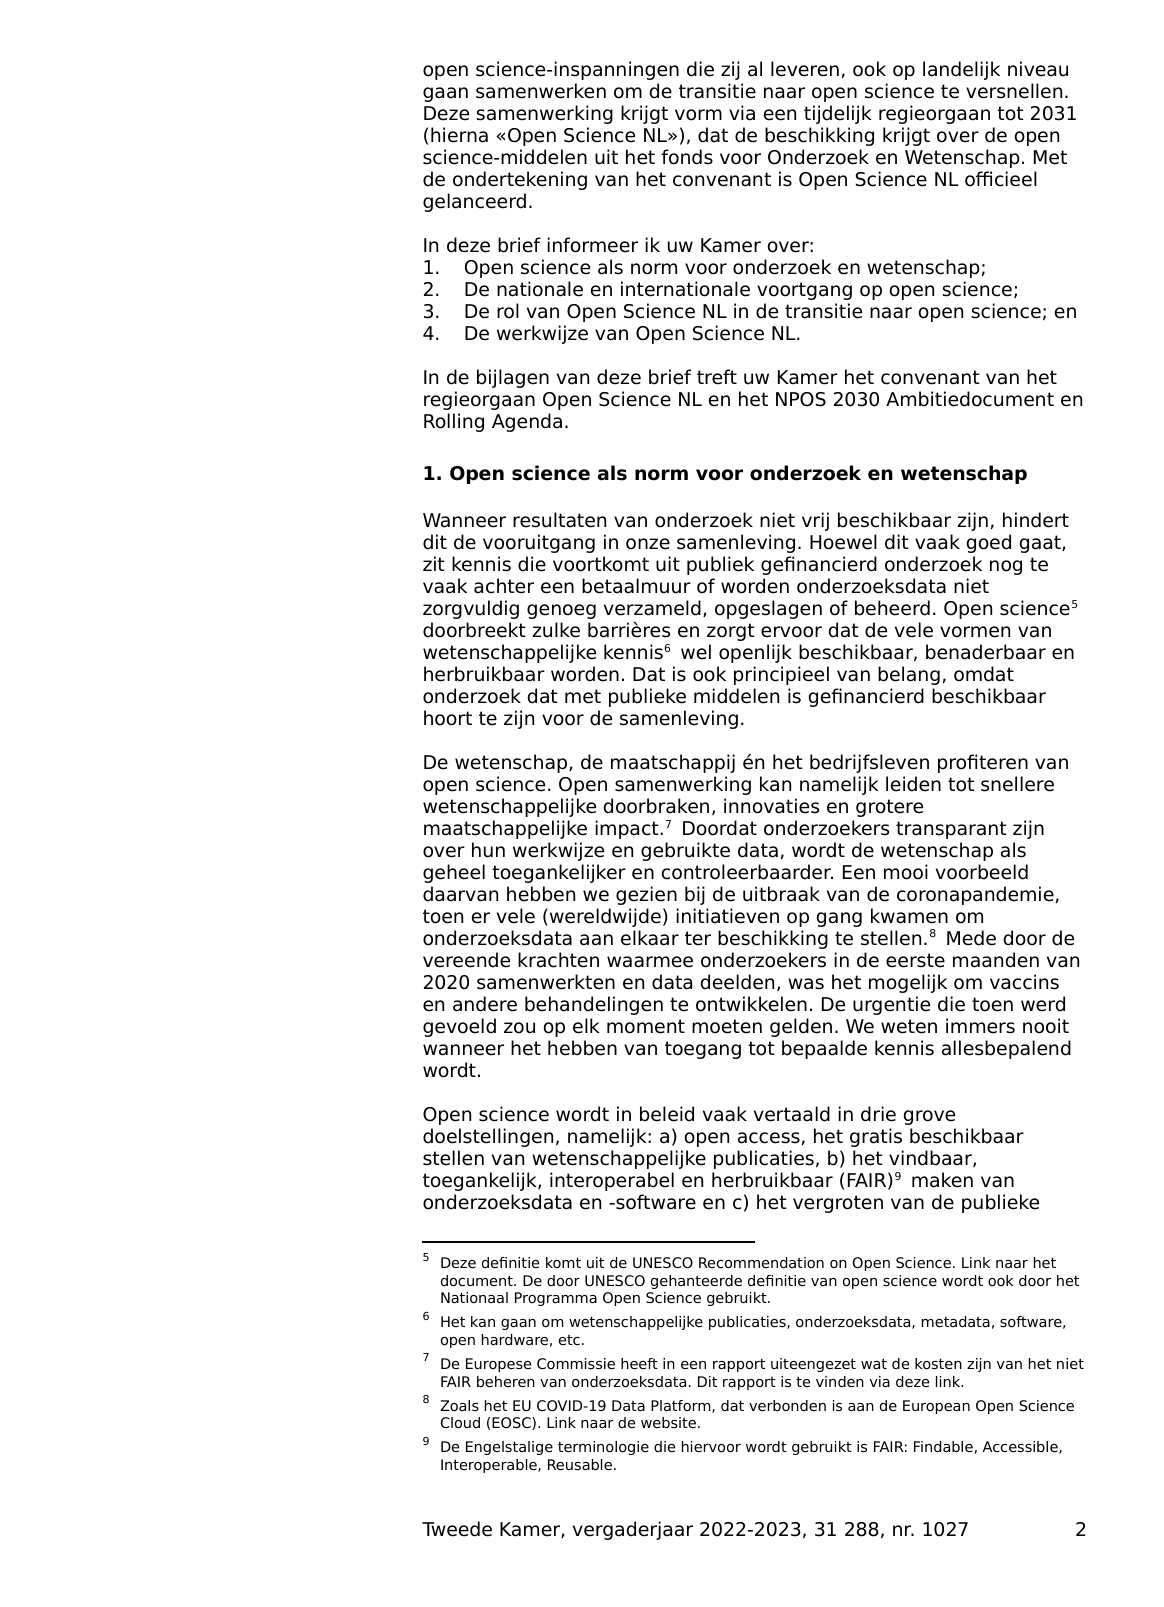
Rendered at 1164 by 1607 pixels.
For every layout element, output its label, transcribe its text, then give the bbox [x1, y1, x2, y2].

text Deze definitie komt uit de UNESCO Recommendation on Open Science. Link naar het document. De door UNESCO gehanteerde definitie van open science wordt ook door het Nationaal Programma Open Science gebruikt. [422, 1251, 1087, 1307]
text 1. Open science als norm voor onderzoek en wetenschap; [422, 257, 1087, 279]
text 2. De nationale en internationale voortgang op open science; [422, 279, 1087, 301]
text De wetenschap, de maatschappij én het bedrijfsleven profiteren van open science. Open samenwerking kan namelijk leiden tot snellere wetenschappelijke doorbraken, innovaties en grotere maatschappelijke impact. Doordat onderzoekers transparant zijn over hun werkwijze en gebruikte data, wordt de wetenschap als geheel toegankelijker en controleerbaarder. Een mooi voorbeeld daarvan hebben we gezien bij de uitbraak van de coronapandemie, toen er vele (wereldwijde) initiatieven op gang kwamen om onderzoeksdata aan elkaar ter beschikking te stellen. Mede door de vereende krachten waarmee onderzoekers in de eerste maanden van 2020 samenwerkten en data deelden, was het mogelijk om vaccins en andere behandelingen te ontwikkelen. De urgentie die toen werd gevoeld zou op elk moment moeten gelden. We weten immers nooit wanneer het hebben van toegang tot bepaalde kennis allesbepalend wordt. [422, 752, 1087, 1082]
text 4. De werkwijze van Open Science NL. [422, 323, 1087, 345]
text In deze brief informeer ik uw Kamer over: [422, 235, 1087, 257]
text De Engelstalige terminologie die hiervoor wordt gebruikt is FAIR: Findable, Accessible, Interoperable, Reusable. [422, 1435, 1087, 1474]
text De Europese Commissie heeft in een rapport uiteengezet wat de kosten zijn van het niet FAIR beheren van onderzoeksdata. Dit rapport is te vinden via deze link. [422, 1352, 1087, 1391]
text In de bijlagen van deze brief treft uw Kamer het convenant van het regieorgaan Open Science NL en het NPOS 2030 Ambitiedocument en Rolling Agenda. [422, 367, 1087, 433]
text Zoals het EU COVID-19 Data Platform, dat verbonden is aan de European Open Science Cloud (EOSC). Link naar de website. [422, 1393, 1087, 1432]
text 3. De rol van Open Science NL in de transitie naar open science; en [422, 301, 1087, 323]
text open science-inspanningen die zij al leveren, ook op landelijk niveau gaan samenwerken om de transitie naar open science te versnellen. Deze samenwerking krijgt vorm via een tijdelijk regieorgaan tot 2031 (hierna «Open Science NL»), dat de beschikking krijgt over de open science-middelen uit het fonds voor Onderzoek en Wetenschap. Met de ondertekening van het convenant is Open Science NL officieel gelanceerd. [422, 59, 1087, 213]
text Wanneer resultaten van onderzoek niet vrij beschikbaar zijn, hindert dit de vooruitgang in onze samenleving. Hoewel dit vaak goed gaat, zit kennis die voortkomt uit publiek gefinancierd onderzoek nog te vaak achter een betaalmuur of worden onderzoeksdata niet zorgvuldig genoeg verzameld, opgeslagen of beheerd. Open science doorbreekt zulke barrières en zorgt ervoor dat de vele vormen van wetenschappelijke kennis wel openlijk beschikbaar, benaderbaar en herbruikbaar worden. Dat is ook principieel van belang, omdat onderzoek dat met publieke middelen is gefinancierd beschikbaar hoort te zijn voor de samenleving. [422, 510, 1087, 730]
text Open science wordt in beleid vaak vertaald in drie grove doelstellingen, namelijk: a) open access, het gratis beschikbaar stellen van wetenschappelijke publicaties, b) het vindbaar, toegankelijk, interoperabel en herbruikbaar (FAIR) maken van onderzoeksdata en -software en c) het vergroten van de publieke [422, 1104, 1087, 1214]
text Het kan gaan om wetenschappelijke publicaties, onderzoeksdata, metadata, software, open hardware, etc. [422, 1310, 1087, 1349]
subtitle 1. Open science als norm voor onderzoek en wetenschap [422, 463, 1087, 485]
